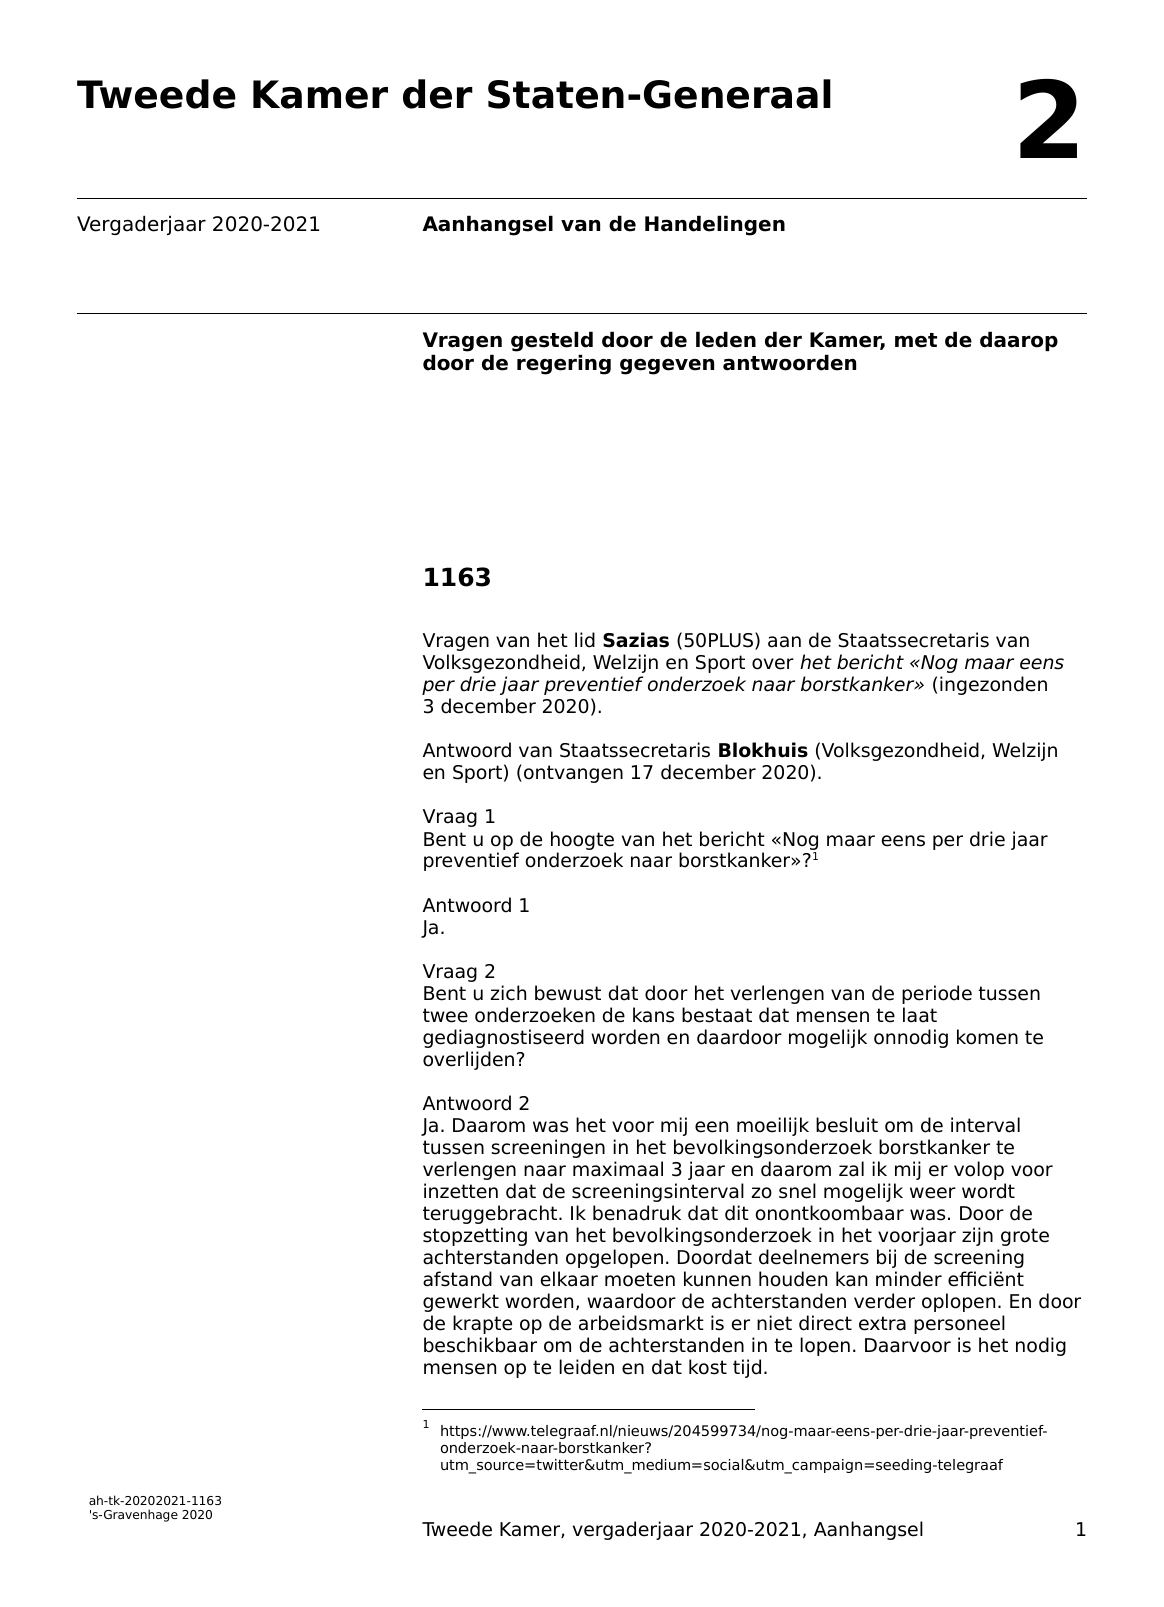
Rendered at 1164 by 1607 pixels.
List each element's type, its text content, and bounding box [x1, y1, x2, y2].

text Ja. Daarom was het voor mij een moeilijk besluit om de interval tussen screeningen in het bevolkingsonderzoek borstkanker te verlengen naar maximaal 3 jaar en daarom zal ik mij er volop voor inzetten dat de screeningsinterval zo snel mogelijk weer wordt teruggebracht. Ik benadruk dat dit onontkoombaar was. Door de stopzetting van het bevolkingsonderzoek in het voorjaar zijn grote achterstanden opgelopen. Doordat deelnemers bij de screening afstand van elkaar moeten kunnen houden kan minder efficiënt gewerkt worden, waardoor de achterstanden verder oplopen. En door de krapte op de arbeidsmarkt is er niet direct extra personeel beschikbaar om de achterstanden in te lopen. Daarvoor is het nodig mensen op te leiden en dat kost tijd. [422, 1115, 1087, 1378]
text Antwoord 1 [422, 894, 1087, 917]
table_cell Vragen gesteld door de leden der Kamer, met de daarop door de regering gegeven antwoorden [422, 314, 1087, 375]
text Vragen van het lid Sazias (50PLUS) aan de Staatssecretaris van Volksgezondheid, Welzijn en Sport over het bericht «Nog maar eens per drie jaar preventief onderzoek naar borstkanker» (ingezonden 3 december 2020). [422, 630, 1087, 718]
text 's-Gravenhage 2020 [88, 1508, 323, 1522]
text Vraag 1 [422, 806, 1087, 828]
table_cell Vergaderjaar 2020-2021 [77, 199, 422, 313]
text https://www.telegraaf.nl/nieuws/204599734/nog-maar-eens-per-drie-jaar-preventief-onderzoek-naar-borstkanker?utm_source=twitter&utm_medium=social&utm_campaign=seeding-telegraaf [422, 1418, 1087, 1474]
text Antwoord van Staatssecretaris Blokhuis (Volksgezondheid, Welzijn en Sport) (ontvangen 17 december 2020). [422, 740, 1087, 784]
table_header Tweede Kamer der Staten-Generaal [77, 59, 886, 198]
text Ja. [422, 917, 1087, 938]
text Bent u op de hoogte van het bericht «Nog maar eens per drie jaar preventief onderzoek naar borstkanker»? [422, 828, 1087, 872]
text ah-tk-20202021-1163 [88, 1494, 323, 1508]
text Antwoord 2 [422, 1093, 1087, 1115]
text Bent u zich bewust dat door het verlengen van de periode tussen twee onderzoeken de kans bestaat dat mensen te laat gediagnostiseerd worden en daardoor mogelijk onnodig komen te overlijden? [422, 983, 1087, 1071]
table_cell [77, 314, 422, 375]
text 1163 [422, 563, 1087, 592]
text Vraag 2 [422, 961, 1087, 983]
table_header 2 [886, 59, 1087, 198]
table_cell Aanhangsel van de Handelingen [422, 199, 1087, 313]
